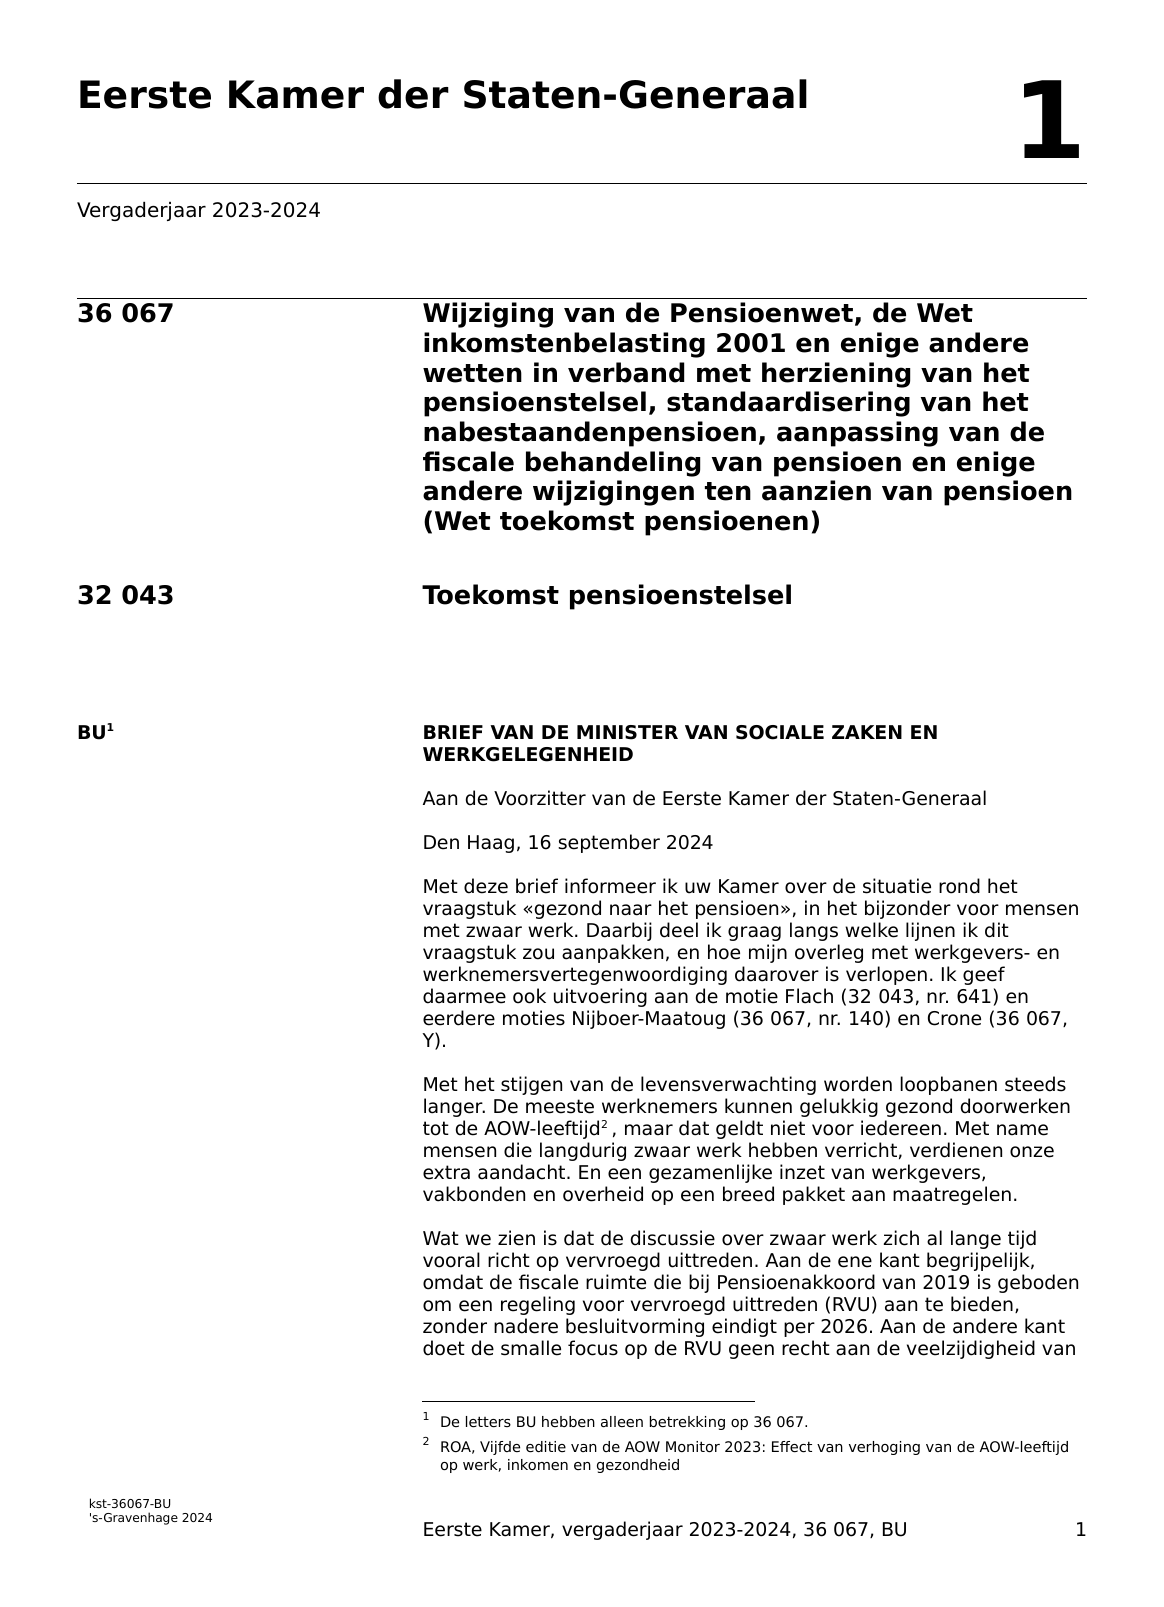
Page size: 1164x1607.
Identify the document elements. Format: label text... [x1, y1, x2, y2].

subtitle BU BRIEF VAN DE MINISTER VAN SOCIALE ZAKEN EN WERKGELEGENHEID [77, 722, 1087, 766]
text kst-36067-BU [88, 1497, 323, 1511]
table_cell Vergaderjaar 2023-2024 [77, 184, 1087, 298]
table_header Eerste Kamer der Staten-Generaal [77, 59, 886, 183]
text ROA, Vijfde editie van de AOW Monitor 2023: Effect van verhoging van de AOW-leeftijd op werk, inkomen en gezondheid [422, 1435, 1087, 1474]
text De letters BU hebben alleen betrekking op 36 067. [422, 1410, 1087, 1432]
text 's-Gravenhage 2024 [88, 1511, 323, 1525]
text Wat we zien is dat de discussie over zwaar werk zich al lange tijd vooral richt op vervroegd uittreden. Aan de ene kant begrijpelijk, omdat de fiscale ruimte die bij Pensioenakkoord van 2019 is geboden om een regeling voor vervroegd uittreden (RVU) aan te bieden, zonder nadere besluitvorming eindigt per 2026. Aan de andere kant doet de smalle focus op de RVU geen recht aan de veelzijdigheid van [422, 1228, 1087, 1360]
text Aan de Voorzitter van de Eerste Kamer der Staten-Generaal [422, 788, 1087, 810]
text Met het stijgen van de levensverwachting worden loopbanen steeds langer. De meeste werknemers kunnen gelukkig gezond doorwerken tot de AOW-leeftijd, maar dat geldt niet voor iedereen. Met name mensen die langdurig zwaar werk hebben verricht, verdienen onze extra aandacht. En een gezamenlijke inzet van werkgevers, vakbonden en overheid op een breed pakket aan maatregelen. [422, 1074, 1087, 1206]
subtitle 36 067 Wijziging van de Pensioenwet, de Wet inkomstenbelasting 2001 en enige andere wetten in verband met herziening van het pensioenstelsel, standaardisering van het nabestaandenpensioen, aanpassing van de fiscale behandeling van pensioen en enige andere wijzigingen ten aanzien van pensioen (Wet toekomst pensioenen) [77, 299, 1087, 536]
table_header 1 [886, 59, 1087, 183]
text Met deze brief informeer ik uw Kamer over de situatie rond het vraagstuk «gezond naar het pensioen», in het bijzonder voor mensen met zwaar werk. Daarbij deel ik graag langs welke lijnen ik dit vraagstuk zou aanpakken, en hoe mijn overleg met werkgevers- en werknemersvertegenwoordiging daarover is verlopen. Ik geef daarmee ook uitvoering aan de motie Flach (32 043, nr. 641) en eerdere moties Nijboer-Maatoug (36 067, nr. 140) en Crone (36 067, Y). [422, 876, 1087, 1052]
subtitle 32 043 Toekomst pensioenstelsel [77, 581, 1087, 611]
text Den Haag, 16 september 2024 [422, 832, 1087, 854]
